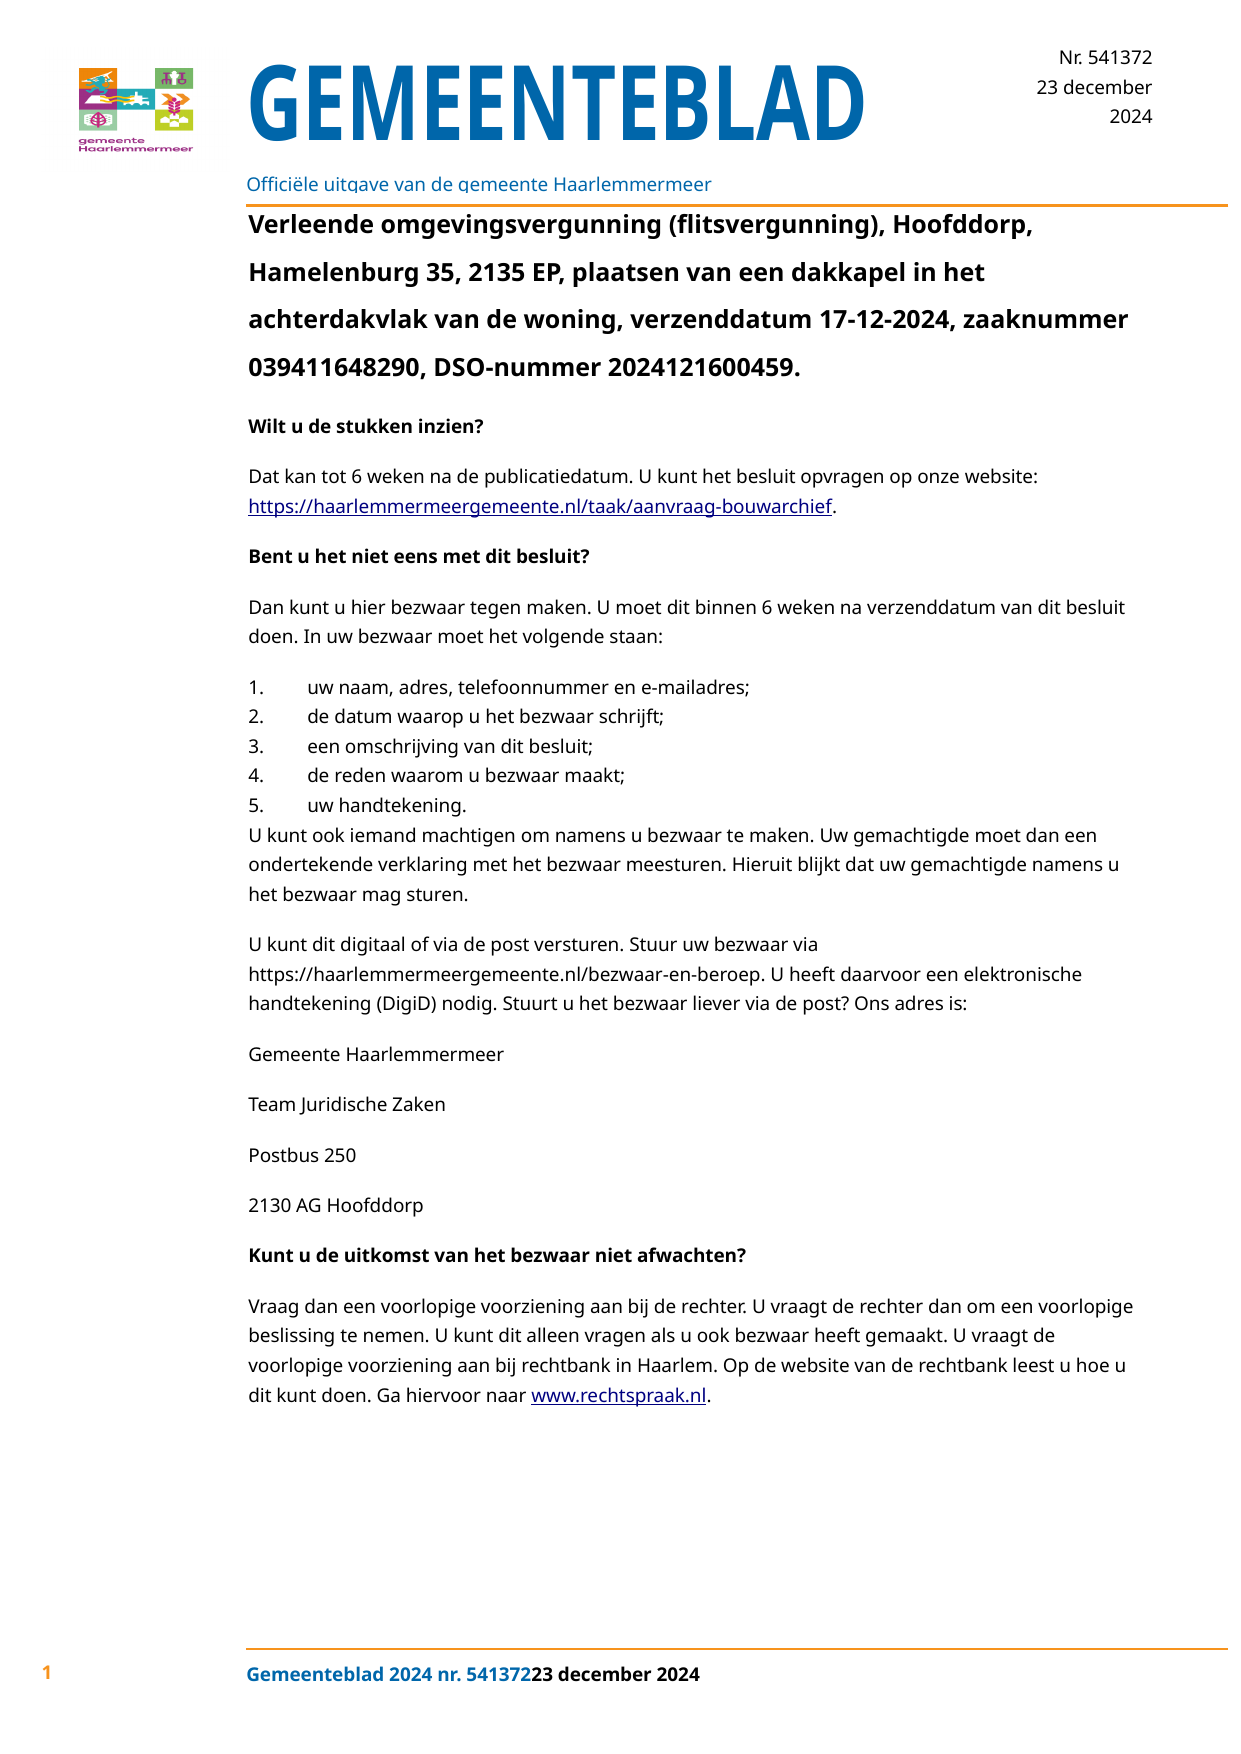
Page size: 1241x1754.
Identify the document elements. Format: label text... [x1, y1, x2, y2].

text Team Juridische Zaken [248, 1091, 1152, 1117]
text Vraag dan een voorlopige voorziening aan bij de rechter. U vraagt de rechter dan om een voorlopige beslissing te nemen. U kunt dit alleen vragen als u ook bezwaar heeft gemaakt. U vraagt de voorlopige voorziening aan bij rechtbank in Haarlem. Op de website van de rechtbank leest u hoe u dit kunt doen. Ga hiervoor naar www.rechtspraak.nl. [248, 1293, 1152, 1408]
list de datum waarop u het bezwaar schrijft; [248, 703, 1152, 729]
text U kunt dit digitaal of via de post versturen. Stuur uw bezwaar via https://haarlemmermeergemeente.nl/bezwaar-en-beroep. U heeft daarvoor een elektronische handtekening (DigiD) nodig. Stuurt u het bezwaar liever via de post? Ons adres is: [248, 931, 1152, 1016]
text U kunt ook iemand machtigen om namens u bezwaar te maken. Uw gemachtigde moet dan een ondertekende verklaring met het bezwaar meesturen. Hieruit blijkt dat uw gemachtigde namens u het bezwaar mag sturen. [248, 822, 1152, 907]
list een omschrijving van dit besluit; [248, 733, 1152, 759]
text Gemeente Haarlemmermeer [248, 1041, 1152, 1067]
text Dan kunt u hier bezwaar tegen maken. U moet dit binnen 6 weken na verzenddatum van dit besluit doen. In uw bezwaar moet het volgende staan: [248, 594, 1152, 649]
text Dat kan tot 6 weken na de publicatiedatum. U kunt het besluit opvragen op onze website: https://haarlemmermeergemeente.nl/taak/aanvraag-bouwarchief. [248, 463, 1152, 519]
picture [41, 47, 231, 172]
list uw naam, adres, telefoonnummer en e-mailadres; [248, 674, 1152, 700]
text Bent u het niet eens met dit besluit? [248, 543, 1152, 569]
text Verleende omgevingsvergunning (flitsvergunning), Hoofddorp, Hamelenburg 35, 2135 EP, plaatsen van een dakkapel in het achterdakvlak van de woning, verzenddatum 17-12-2024, zaaknummer 039411648290, DSO-nummer 2024121600459. [248, 207, 1152, 384]
text Kunt u de uitkomst van het bezwaar niet afwachten? [248, 1243, 1152, 1268]
list uw handtekening. [248, 792, 1152, 818]
text 2130 AG Hoofddorp [248, 1192, 1152, 1218]
text Postbus 250 [248, 1142, 1152, 1168]
list de reden waarom u bezwaar maakt; [248, 763, 1152, 788]
text Wilt u de stukken inzien? [248, 413, 1152, 439]
